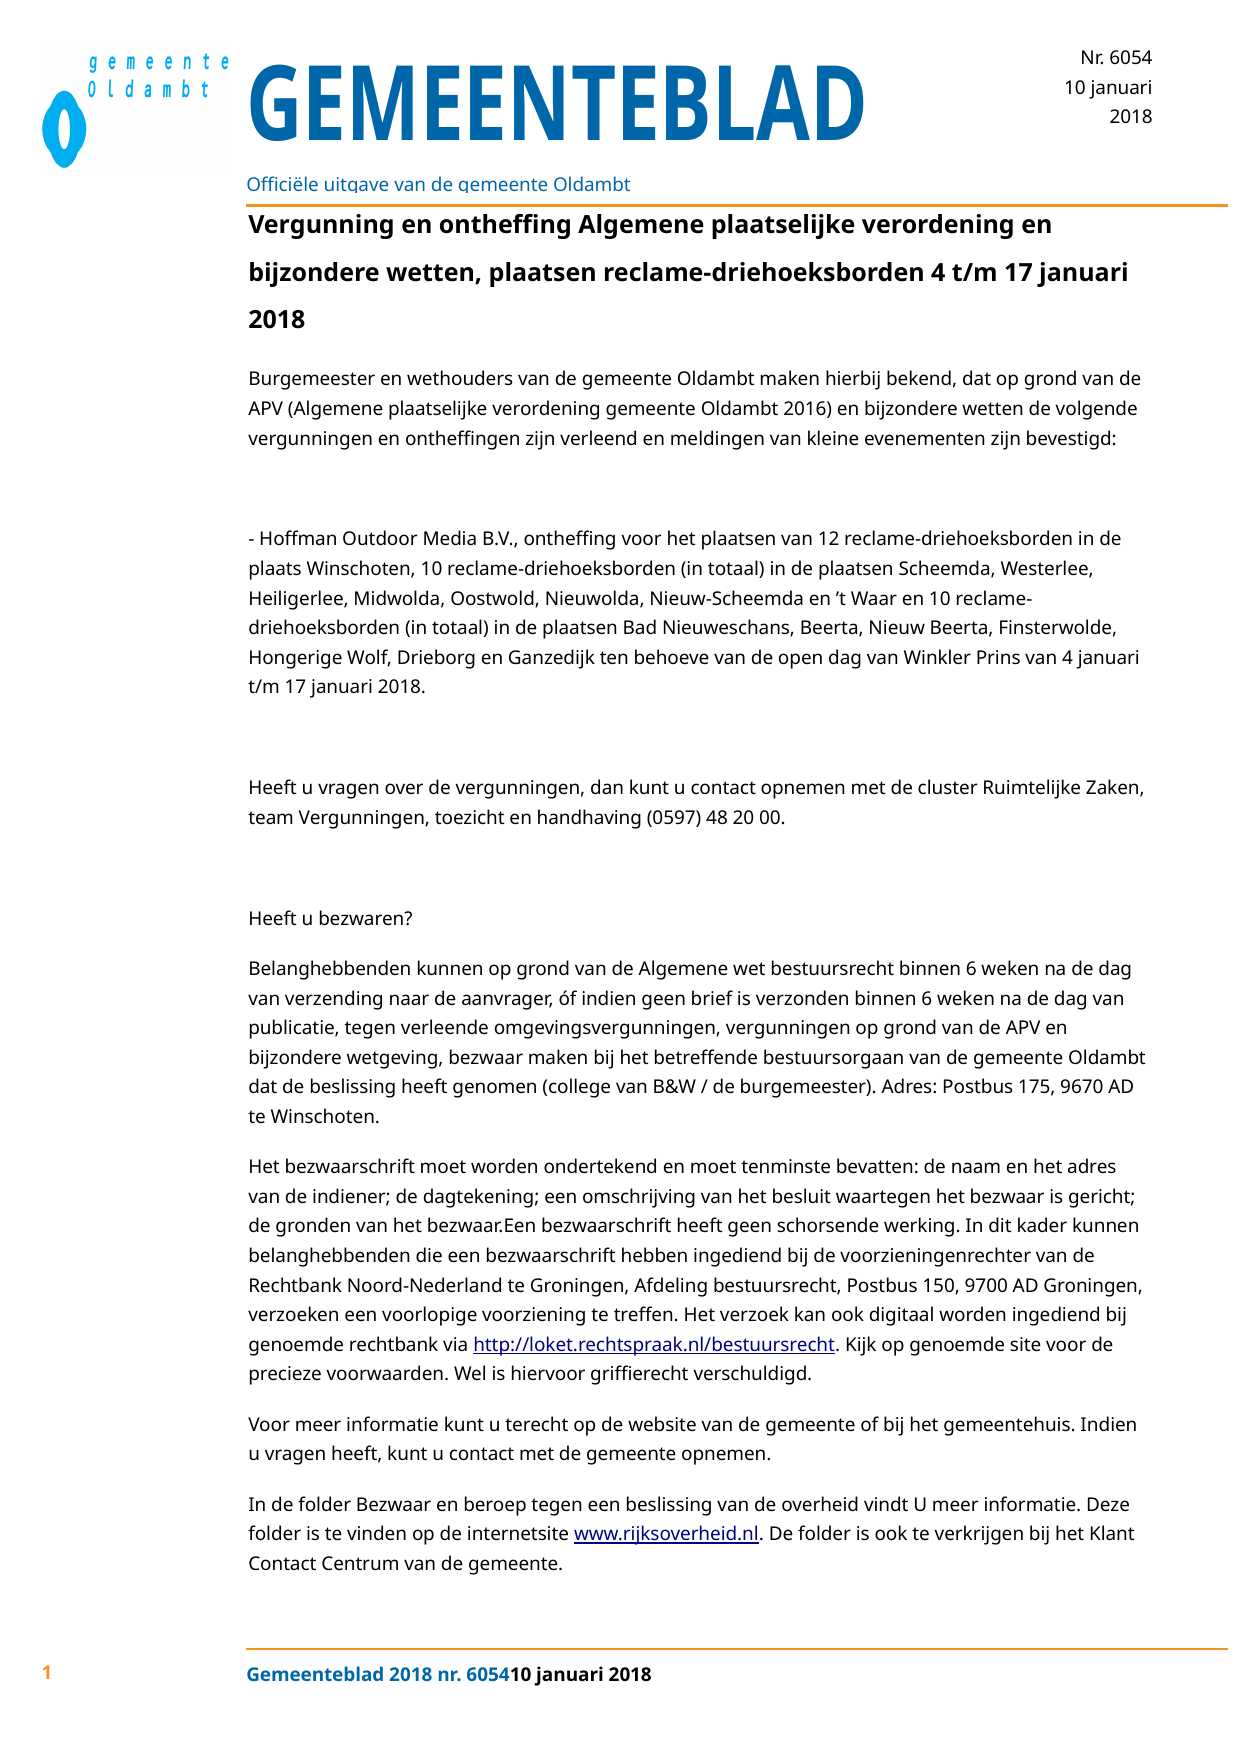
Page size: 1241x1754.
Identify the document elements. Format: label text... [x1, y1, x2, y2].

text Belanghebbenden kunnen op grond van de Algemene wet bestuursrecht binnen 6 weken na de dag van verzending naar de aanvrager, óf indien geen brief is verzonden binnen 6 weken na de dag van publicatie, tegen verleende omgevingsvergunningen, vergunningen op grond van de APV en bijzondere wetgeving, bezwaar maken bij het betreffende bestuursorgaan van de gemeente Oldambt dat de beslissing heeft genomen (college van B&W / de burgemeester). Adres: Postbus 175, 9670 AD te Winschoten. [248, 955, 1152, 1129]
picture [41, 47, 231, 172]
text Vergunning en ontheffing Algemene plaatselijke verordening en bijzondere wetten, plaatsen reclame-driehoeksborden 4 t/m 17 januari 2018 [248, 207, 1152, 336]
text Heeft u bezwaren? [248, 905, 1152, 930]
text Het bezwaarschrift moet worden ondertekend en moet tenminste bevatten: de naam en het adres van de indiener; de dagtekening; een omschrijving van het besluit waartegen het bezwaar is gericht; de gronden van het bezwaar.Een bezwaarschrift heeft geen schorsende werking. In dit kader kunnen belanghebbenden die een bezwaarschrift hebben ingediend bij de voorzieningenrechter van de Rechtbank Noord-Nederland te Groningen, Afdeling bestuursrecht, Postbus 150, 9700 AD Groningen, verzoeken een voorlopige voorziening te treffen. Het verzoek kan ook digitaal worden ingediend bij genoemde rechtbank via http://loket.rechtspraak.nl/bestuursrecht. Kijk op genoemde site voor de precieze voorwaarden. Wel is hiervoor griffierecht verschuldigd. [248, 1153, 1152, 1386]
text Voor meer informatie kunt u terecht op de website van de gemeente of bij het gemeentehuis. Indien u vragen heeft, kunt u contact met de gemeente opnemen. [248, 1411, 1152, 1466]
text Heeft u vragen over de vergunningen, dan kunt u contact opnemen met de cluster Ruimtelijke Zaken, team Vergunningen, toezicht en handhaving (0597) 48 20 00. [248, 774, 1152, 829]
text Burgemeester en wethouders van de gemeente Oldambt maken hierbij bekend, dat op grond van de APV (Algemene plaatselijke verordening gemeente Oldambt 2016) en bijzondere wetten de volgende vergunningen en ontheffingen zijn verleend en meldingen van kleine evenementen zijn bevestigd: [248, 366, 1152, 450]
text In de folder Bezwaar en beroep tegen een beslissing van de overheid vindt U meer informatie. Deze folder is te vinden op de internetsite www.rijksoverheid.nl. De folder is ook te verkrijgen bij het Klant Contact Centrum van de gemeente. [248, 1491, 1152, 1576]
text - Hoffman Outdoor Media B.V., ontheffing voor het plaatsen van 12 reclame-driehoeksborden in de plaats Winschoten, 10 reclame-driehoeksborden (in totaal) in de plaatsen Scheemda, Westerlee, Heiligerlee, Midwolda, Oostwold, Nieuwolda, Nieuw-Scheemda en ’t Waar en 10 reclame-driehoeksborden (in totaal) in de plaatsen Bad Nieuweschans, Beerta, Nieuw Beerta, Finsterwolde, Hongerige Wolf, Drieborg en Ganzedijk ten behoeve van de open dag van Winkler Prins van 4 januari t/m 17 januari 2018. [248, 526, 1152, 699]
